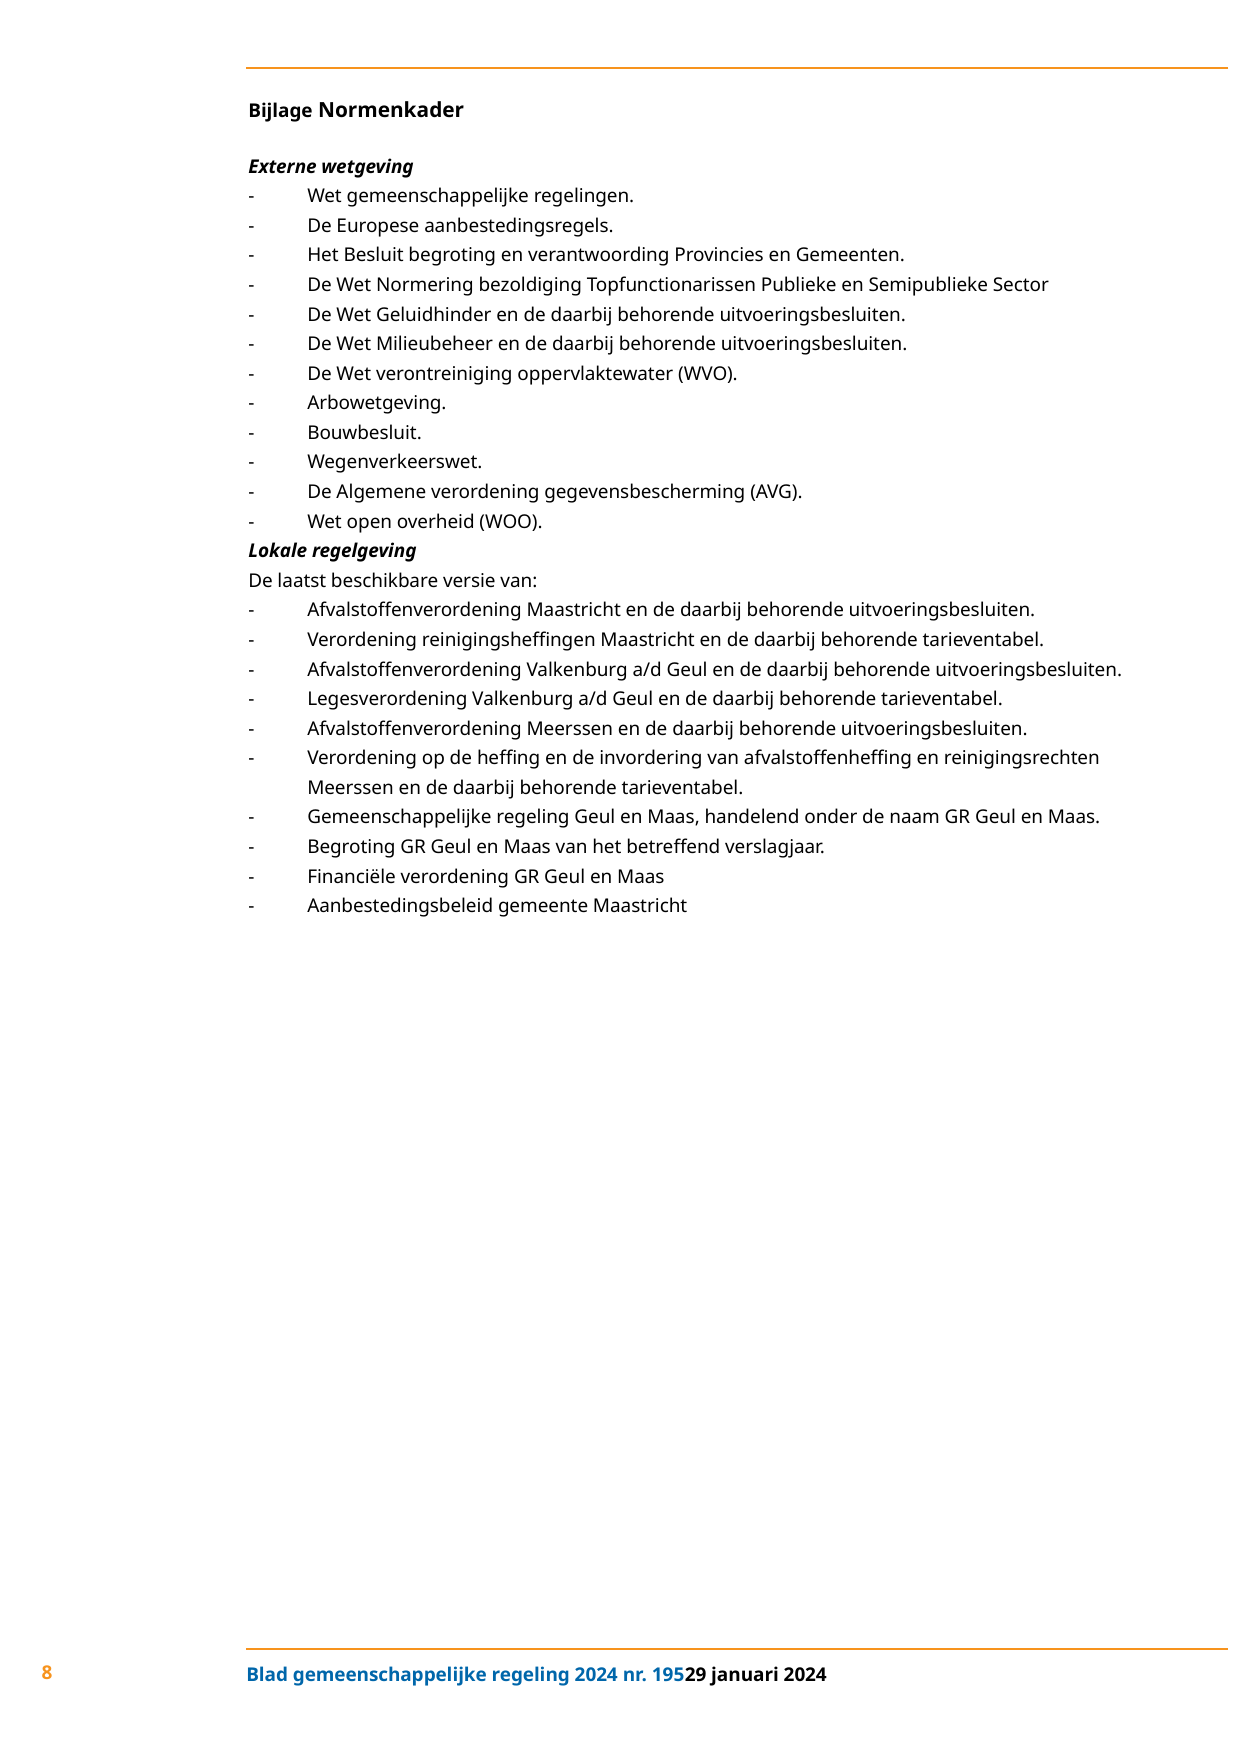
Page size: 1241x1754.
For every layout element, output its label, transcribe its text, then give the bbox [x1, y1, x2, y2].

picture [41, 47, 231, 172]
list Aanbestedingsbeleid gemeente Maastricht [248, 892, 1152, 918]
text Bijlage Normenkader [248, 95, 1152, 123]
list Wet gemeenschappelijke regelingen. [248, 182, 1152, 208]
list De Wet Normering bezoldiging Topfunctionarissen Publieke en Semipublieke Sector [248, 271, 1152, 297]
list Wet open overheid (WOO). [248, 508, 1152, 534]
list De Wet Geluidhinder en de daarbij behorende uitvoeringsbesluiten. [248, 301, 1152, 327]
list De Wet verontreiniging oppervlaktewater (WVO). [248, 360, 1152, 386]
list Financiële verordening GR Geul en Maas [248, 863, 1152, 889]
list Legesverordening Valkenburg a/d Geul en de daarbij behorende tarieventabel. [248, 685, 1152, 711]
list Afvalstoffenverordening Meerssen en de daarbij behorende uitvoeringsbesluiten. [248, 715, 1152, 741]
list De Algemene verordening gegevensbescherming (AVG). [248, 478, 1152, 504]
list Bouwbesluit. [248, 419, 1152, 445]
list Het Besluit begroting en verantwoording Provincies en Gemeenten. [248, 242, 1152, 267]
list De Europese aanbestedingsregels. [248, 212, 1152, 238]
list Verordening op de heffing en de invordering van afvalstoffenheffing en reinigingsrechten Meerssen en de daarbij behorende tarieventabel. [248, 744, 1152, 800]
text Lokale regelgeving [248, 537, 1152, 563]
text Externe wetgeving [248, 153, 1152, 179]
text De laatst beschikbare versie van: [248, 567, 1152, 593]
list Wegenverkeerswet. [248, 449, 1152, 474]
list Afvalstoffenverordening Valkenburg a/d Geul en de daarbij behorende uitvoeringsbesluiten. [248, 656, 1152, 682]
list Afvalstoffenverordening Maastricht en de daarbij behorende uitvoeringsbesluiten. [248, 597, 1152, 622]
list Verordening reinigingsheffingen Maastricht en de daarbij behorende tarieventabel. [248, 626, 1152, 652]
list Arbowetgeving. [248, 389, 1152, 415]
list Begroting GR Geul en Maas van het betreffend verslagjaar. [248, 833, 1152, 859]
list Gemeenschappelijke regeling Geul en Maas, handelend onder de naam GR Geul en Maas. [248, 804, 1152, 829]
list De Wet Milieubeheer en de daarbij behorende uitvoeringsbesluiten. [248, 330, 1152, 356]
